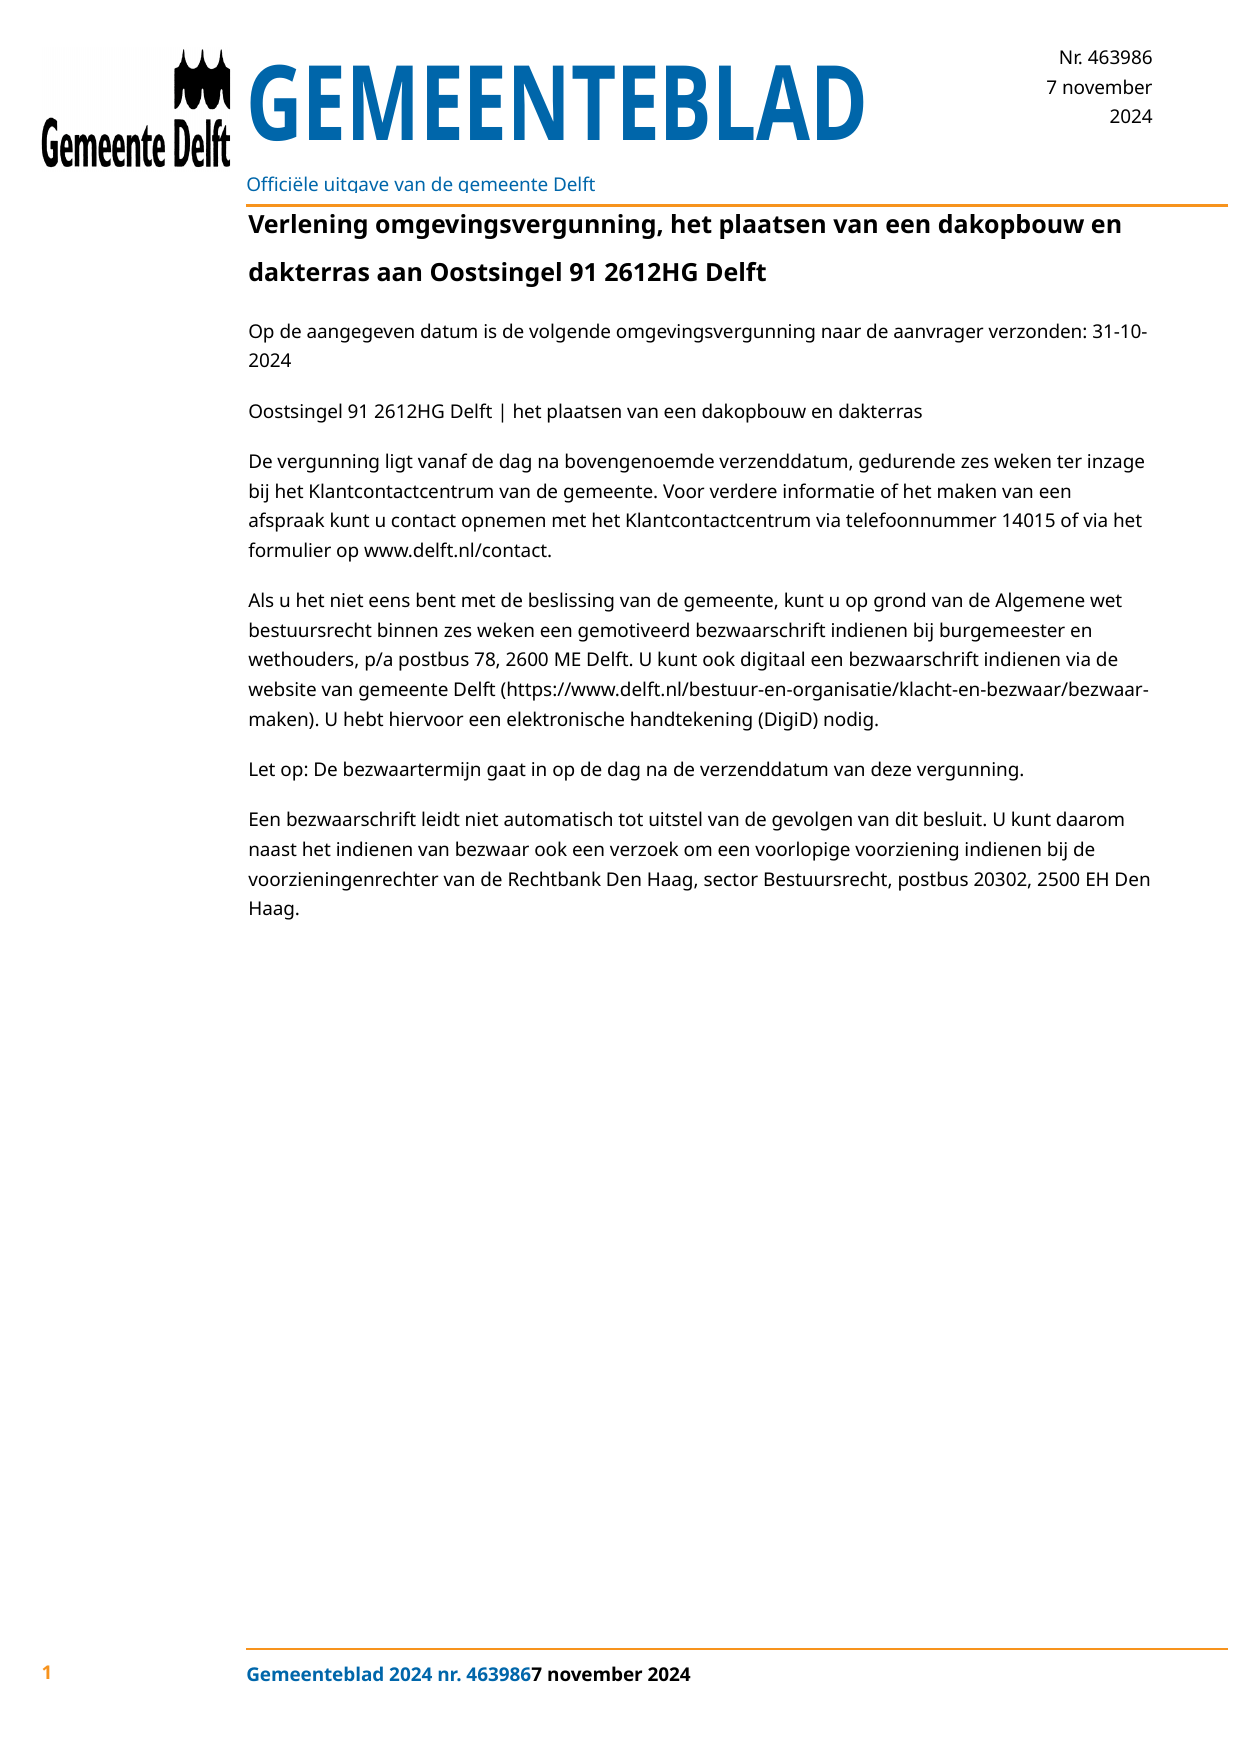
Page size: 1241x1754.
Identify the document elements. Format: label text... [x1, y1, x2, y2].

text Op de aangegeven datum is de volgende omgevingsvergunning naar de aanvrager verzonden: 31-10-2024 [248, 318, 1152, 373]
text Verlening omgevingsvergunning, het plaatsen van een dakopbouw en dakterras aan Oostsingel 91 2612HG Delft [248, 207, 1152, 288]
picture [41, 47, 231, 172]
text Een bezwaarschrift leidt niet automatisch tot uitstel van de gevolgen van dit besluit. U kunt daarom naast het indienen van bezwaar ook een verzoek om een voorlopige voorziening indienen bij de voorzieningenrechter van de Rechtbank Den Haag, sector Bestuursrecht, postbus 20302, 2500 EH Den Haag. [248, 807, 1152, 921]
text Let op: De bezwaartermijn gaat in op de dag na de verzenddatum van deze vergunning. [248, 756, 1152, 782]
text Als u het niet eens bent met de beslissing van de gemeente, kunt u op grond van de Algemene wet bestuursrecht binnen zes weken een gemotiveerd bezwaarschrift indienen bij burgemeester en wethouders, p/a postbus 78, 2600 ME Delft. U kunt ook digitaal een bezwaarschrift indienen via de website van gemeente Delft (https://www.delft.nl/bestuur-en-organisatie/klacht-en-bezwaar/bezwaar-maken). U hebt hiervoor een elektronische handtekening (DigiD) nodig. [248, 587, 1152, 732]
text Oostsingel 91 2612HG Delft | het plaatsen van een dakopbouw en dakterras [248, 398, 1152, 424]
text De vergunning ligt vanaf de dag na bovengenoemde verzenddatum, gedurende zes weken ter inzage bij het Klantcontactcentrum van de gemeente. Voor verdere informatie of het maken van een afspraak kunt u contact opnemen met het Klantcontactcentrum via telefoonnummer 14015 of via het formulier op www.delft.nl/contact. [248, 448, 1152, 563]
